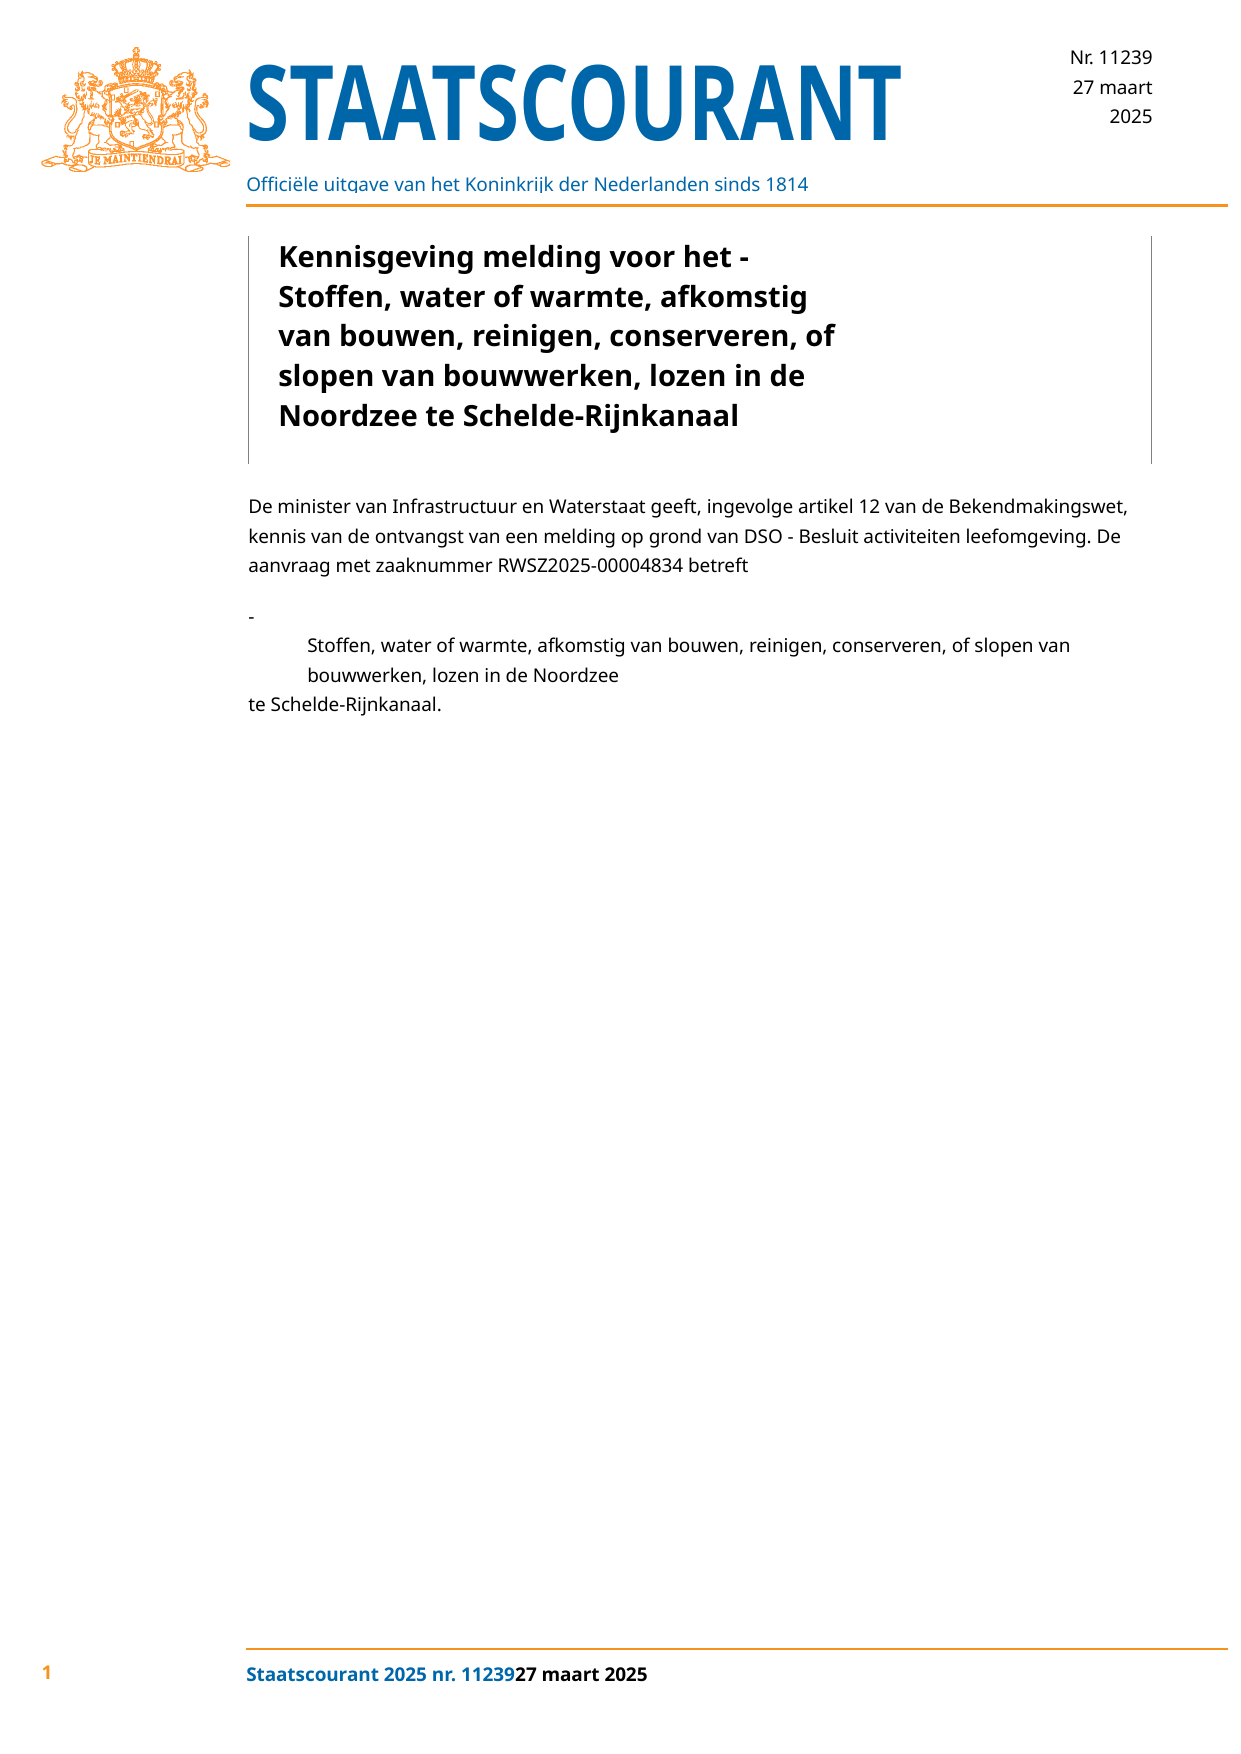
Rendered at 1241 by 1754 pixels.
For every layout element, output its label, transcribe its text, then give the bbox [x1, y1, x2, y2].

text te Schelde-Rijnkanaal. [248, 692, 1152, 717]
picture [912, 236, 1090, 414]
table_header Kennisgeving melding voor het -Stoffen, water of warmte, afkomstig van bouwen, reinigen, conserveren, of slopen van bouwwerken, lozen in de Noordzee te Schelde-Rijnkanaal [249, 236, 850, 464]
list Stoffen, water of warmte, afkomstig van bouwen, reinigen, conserveren, of slopen van bouwwerken, lozen in de Noordzee [248, 632, 1152, 688]
picture [41, 47, 231, 172]
text De minister van Infrastructuur en Waterstaat geeft, ingevolge artikel 12 van de Bekendmakingswet, kennis van de ontvangst van een melding op grond van DSO - Besluit activiteiten leefomgeving. De aanvraag met zaaknummer RWSZ2025-00004834 betreft [248, 493, 1152, 578]
table_header [850, 414, 1151, 464]
table_header [850, 236, 912, 413]
table_header [1090, 236, 1151, 413]
